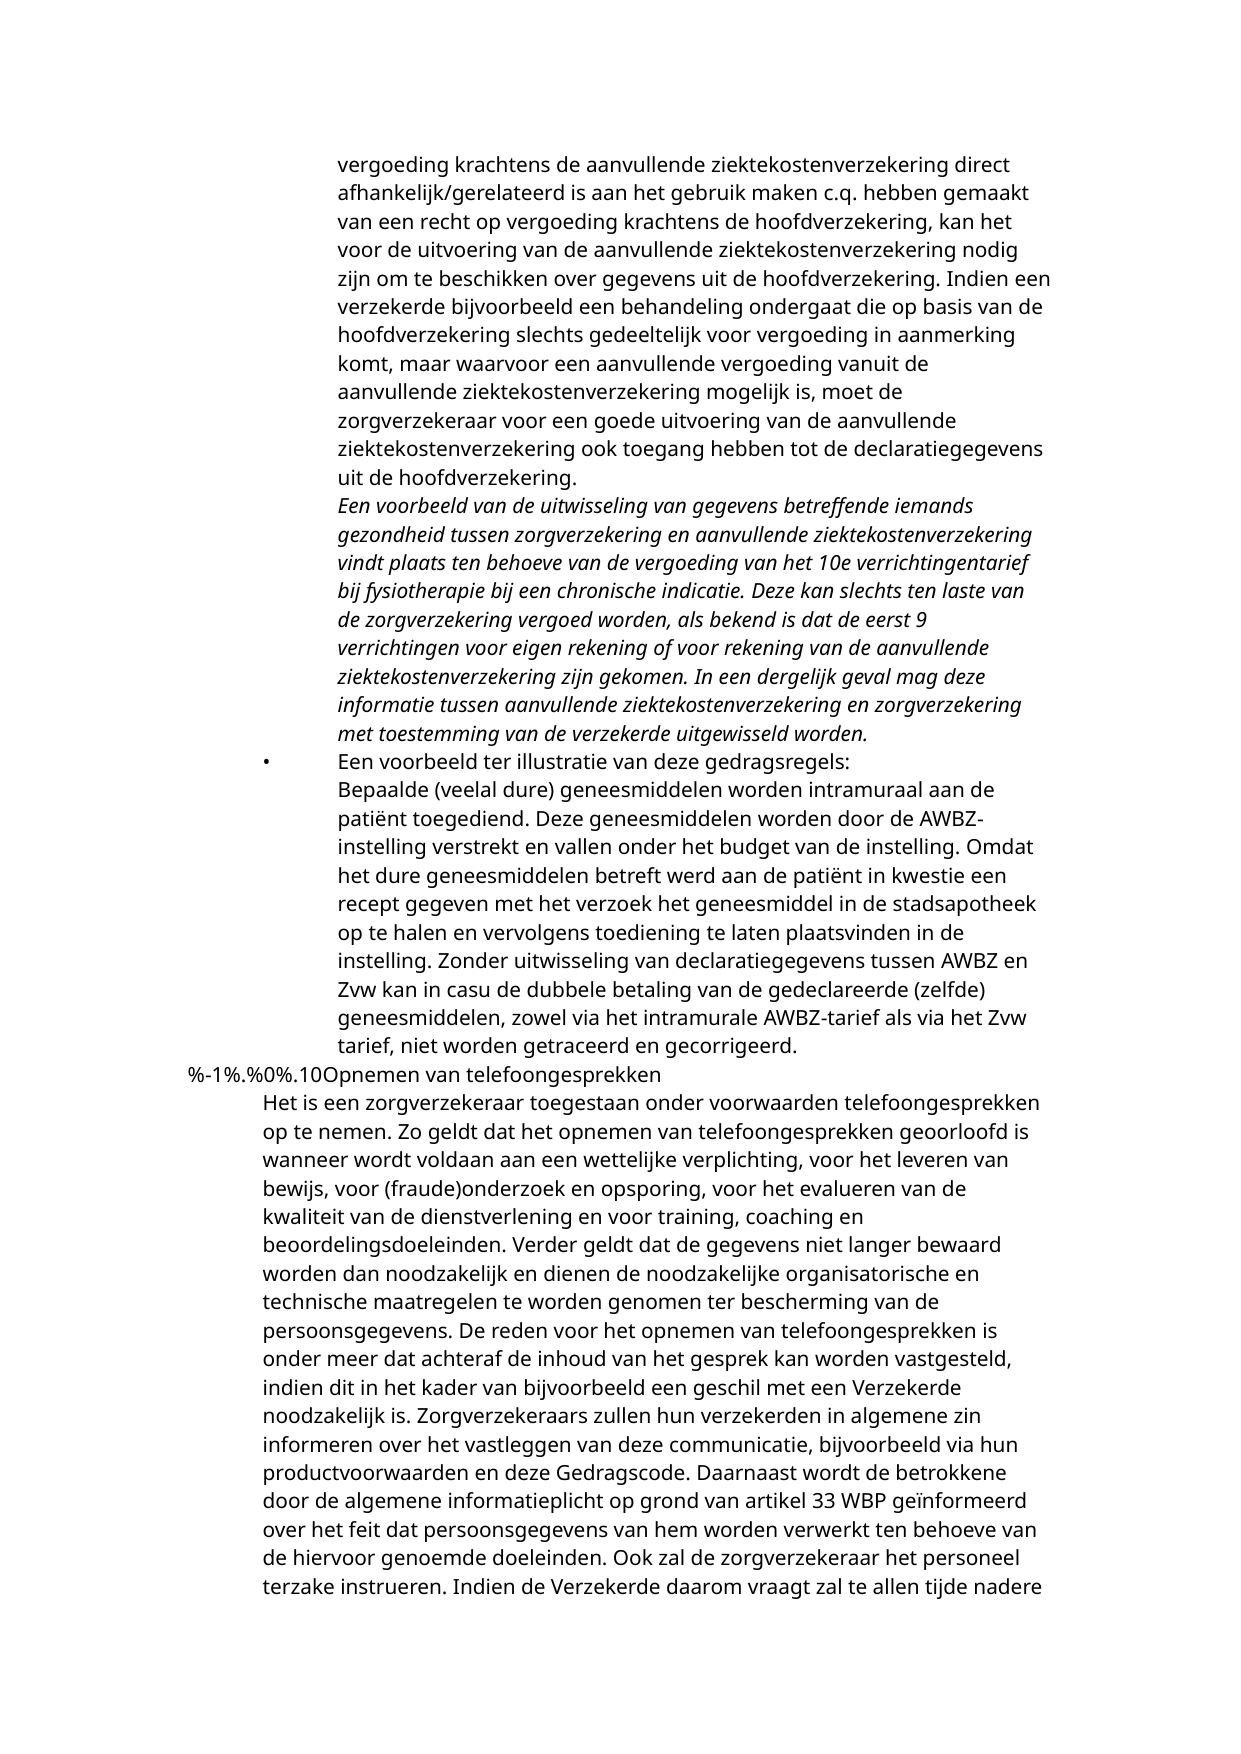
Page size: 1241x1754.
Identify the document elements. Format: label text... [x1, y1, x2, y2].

list vergoeding krachtens de aanvullende ziektekostenverzekering direct afhankelijk/gerelateerd is aan het gebruik maken c.q. hebben gemaakt van een recht op vergoeding krachtens de hoofdverzekering, kan het voor de uitvoering van de aanvullende ziektekostenverzekering nodig zijn om te beschikken over gegevens uit de hoofdverzekering. Indien een verzekerde bijvoorbeeld een behandeling ondergaat die op basis van de hoofdverzekering slechts gedeeltelijk voor vergoeding in aanmerking komt, maar waarvoor een aanvullende vergoeding vanuit de aanvullende ziektekostenverzekering mogelijk is, moet de zorgverzekeraar voor een goede uitvoering van de aanvullende ziektekostenverzekering ook toegang hebben tot de declaratiegegevens uit de hoofdverzekering. [262, 150, 1053, 491]
list Een voorbeeld ter illustratie van deze gedragsregels: [262, 747, 1053, 776]
list Opnemen van telefoongesprekken [187, 1060, 1053, 1088]
list Het is een zorgverzekeraar toegestaan onder voorwaarden telefoongesprekken op te nemen. Zo geldt dat het opnemen van telefoongesprekken geoorloofd is wanneer wordt voldaan aan een wettelijke verplichting, voor het leveren van bewijs, voor (fraude)onderzoek en opsporing, voor het evalueren van de kwaliteit van de dienstverlening en voor training, coaching en beoordelingsdoeleinden. Verder geldt dat de gegevens niet langer bewaard worden dan noodzakelijk en dienen de noodzakelijke organisatorische en technische maatregelen te worden genomen ter bescherming van de persoonsgegevens. De reden voor het opnemen van telefoongesprekken is onder meer dat achteraf de inhoud van het gesprek kan worden vastgesteld, indien dit in het kader van bijvoorbeeld een geschil met een Verzekerde noodzakelijk is. Zorgverzekeraars zullen hun verzekerden in algemene zin informeren over het vastleggen van deze communicatie, bijvoorbeeld via hun productvoorwaarden en deze Gedragscode. Daarnaast wordt de betrokkene door de algemene informatieplicht op grond van artikel 33 WBP geïnformeerd over het feit dat persoonsgegevens van hem worden verwerkt ten behoeve van de hiervoor genoemde doeleinden. Ook zal de zorgverzekeraar het personeel terzake instrueren. Indien de Verzekerde daarom vraagt zal te allen tijde nadere [187, 1088, 1053, 1600]
list Een voorbeeld van de uitwisseling van gegevens betreffende iemands gezondheid tussen zorgverzekering en aanvullende ziektekostenverzekering vindt plaats ten behoeve van de vergoeding van het 10e verrichtingentarief bij fysiotherapie bij een chronische indicatie. Deze kan slechts ten laste van de zorgverzekering vergoed worden, als bekend is dat de eerst 9 verrichtingen voor eigen rekening of voor rekening van de aanvullende ziektekostenverzekering zijn gekomen. In een dergelijk geval mag deze informatie tussen aanvullende ziektekostenverzekering en zorgverzekering met toestemming van de verzekerde uitgewisseld worden. [262, 491, 1053, 747]
list Bepaalde (veelal dure) geneesmiddelen worden intramuraal aan de patiënt toegediend. Deze geneesmiddelen worden door de AWBZ-instelling verstrekt en vallen onder het budget van de instelling. Omdat het dure geneesmiddelen betreft werd aan de patiënt in kwestie een recept gegeven met het verzoek het geneesmiddel in de stadsapotheek op te halen en vervolgens toediening te laten plaatsvinden in de instelling. Zonder uitwisseling van declaratiegegevens tussen AWBZ en Zvw kan in casu de dubbele betaling van de gedeclareerde (zelfde) geneesmiddelen, zowel via het intramurale AWBZ-tarief als via het Zvw tarief, niet worden getraceerd en gecorrigeerd. [262, 776, 1053, 1060]
